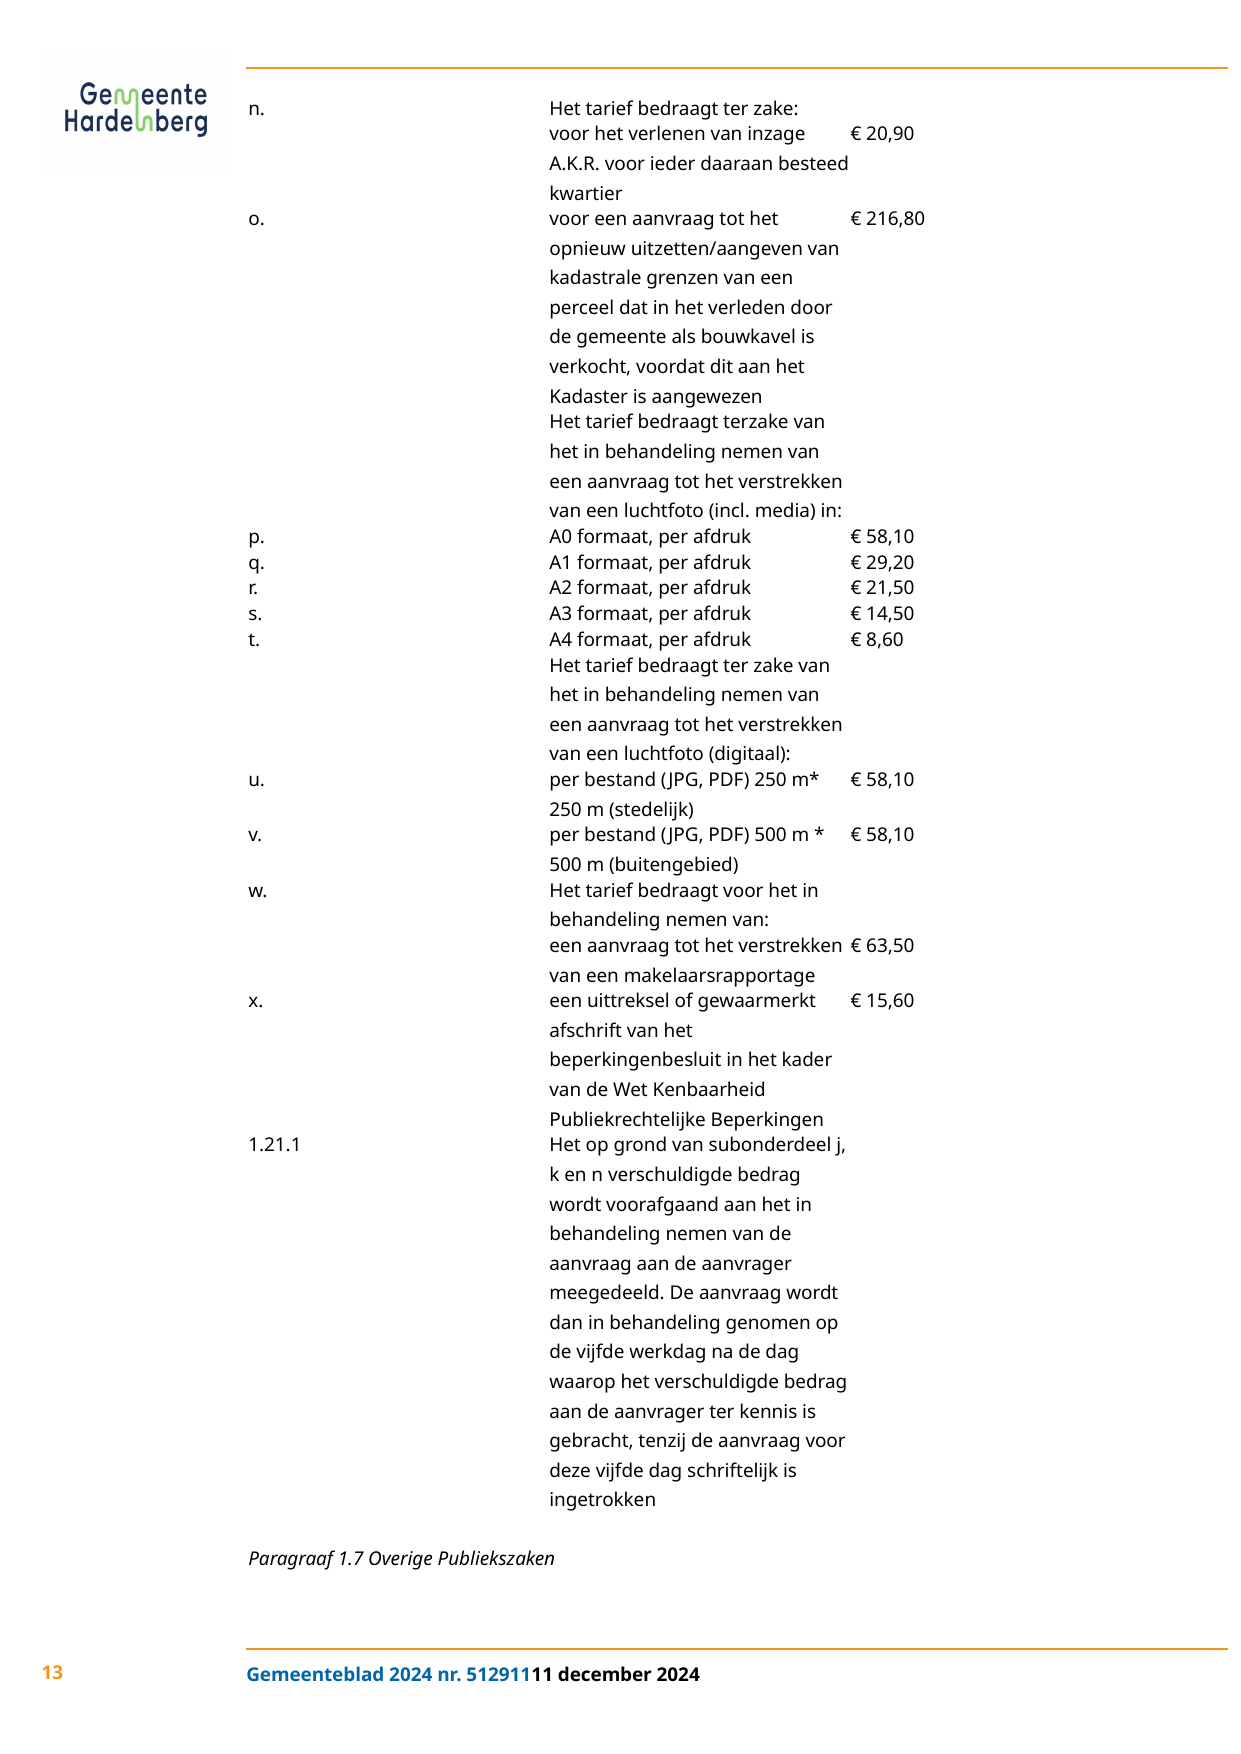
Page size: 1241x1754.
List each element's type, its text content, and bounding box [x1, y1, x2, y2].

table_cell s. [248, 600, 549, 626]
table_cell Het tarief bedraagt ter zake: [549, 95, 850, 121]
table_cell [248, 652, 549, 766]
table_cell A2 formaat, per afdruk [549, 575, 850, 600]
table_cell r. [248, 575, 549, 600]
table_cell € 63,50 [850, 932, 1152, 987]
table_cell € 58,10 [850, 523, 1152, 549]
table_cell voor een aanvraag tot het opnieuw uitzetten/aangeven van kadastrale grenzen van een perceel dat in het verleden door de gemeente als bouwkavel is verkocht, voordat dit aan het Kadaster is aangewezen [549, 205, 850, 409]
table_cell per bestand (JPG, PDF) 500 m * 500 m (buitengebied) [549, 822, 850, 877]
table_cell w. [248, 877, 549, 932]
table_cell p. [248, 523, 549, 549]
table_cell A1 formaat, per afdruk [549, 549, 850, 574]
table_cell q. [248, 549, 549, 574]
table_cell per bestand (JPG, PDF) 250 m* 250 m (stedelijk) [549, 766, 850, 822]
picture [41, 47, 231, 172]
table_cell v. [248, 822, 549, 877]
table_cell [850, 409, 1152, 523]
table_cell € 15,60 [850, 988, 1152, 1132]
table_cell € 29,20 [850, 549, 1152, 574]
table_cell een uittreksel of gewaarmerkt afschrift van het beperkingenbesluit in het kader van de Wet Kenbaarheid Publiekrechtelijke Beperkingen [549, 988, 850, 1132]
table_cell x. [248, 988, 549, 1132]
table_cell Het tarief bedraagt terzake van het in behandeling nemen van een aanvraag tot het verstrekken van een luchtfoto (incl. media) in: [549, 409, 850, 523]
table_cell [850, 652, 1152, 766]
table_cell A0 formaat, per afdruk [549, 523, 850, 549]
table_cell 1.21.1 [248, 1132, 549, 1512]
table_cell [248, 932, 549, 987]
table_cell A4 formaat, per afdruk [549, 626, 850, 652]
table_cell [248, 121, 549, 205]
table_cell [850, 95, 1152, 121]
table_cell € 21,50 [850, 575, 1152, 600]
table_cell A3 formaat, per afdruk [549, 600, 850, 626]
table_cell € 20,90 [850, 121, 1152, 205]
table_cell [850, 1132, 1152, 1512]
table_cell Het op grond van subonderdeel j, k en n verschuldigde bedrag wordt voorafgaand aan het in behandeling nemen van de aanvraag aan de aanvrager meegedeeld. De aanvraag wordt dan in behandeling genomen op de vijfde werkdag na de dag waarop het verschuldigde bedrag aan de aanvrager ter kennis is gebracht, tenzij de aanvraag voor deze vijfde dag schriftelijk is ingetrokken [549, 1132, 850, 1512]
table_cell € 14,50 [850, 600, 1152, 626]
table_cell Het tarief bedraagt ter zake van het in behandeling nemen van een aanvraag tot het verstrekken van een luchtfoto (digitaal): [549, 652, 850, 766]
table_cell € 216,80 [850, 205, 1152, 409]
table_cell voor het verlenen van inzage A.K.R. voor ieder daaraan besteed kwartier [549, 121, 850, 205]
table_cell € 58,10 [850, 822, 1152, 877]
text Paragraaf 1.7 Overige Publiekszaken [248, 1545, 1152, 1571]
table_cell € 58,10 [850, 766, 1152, 822]
table_cell [850, 877, 1152, 932]
table_cell u. [248, 766, 549, 822]
table_cell o. [248, 205, 549, 409]
table_cell Het tarief bedraagt voor het in behandeling nemen van: [549, 877, 850, 932]
table_cell n. [248, 95, 549, 121]
table_cell t. [248, 626, 549, 652]
table_cell een aanvraag tot het verstrekken van een makelaarsrapportage [549, 932, 850, 987]
table_cell € 8,60 [850, 626, 1152, 652]
table_cell [248, 409, 549, 523]
